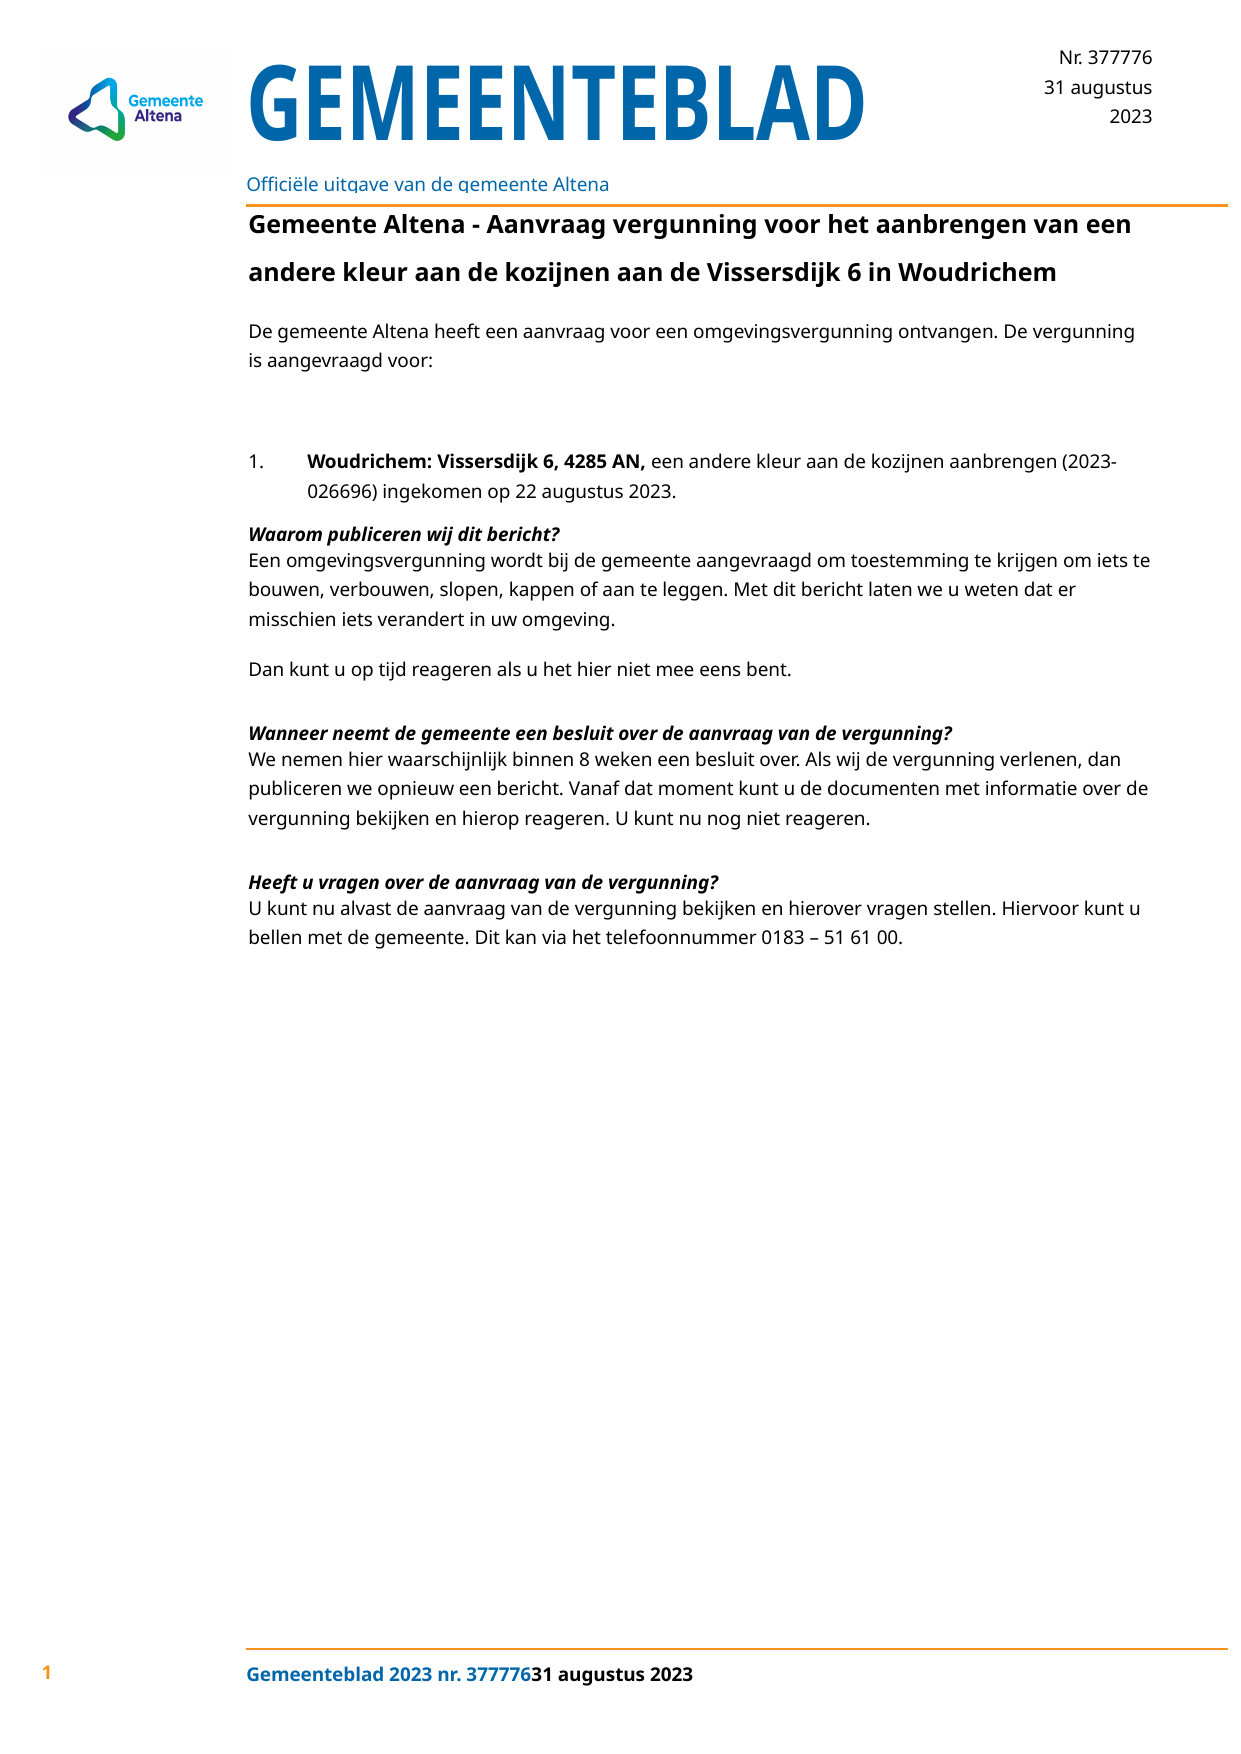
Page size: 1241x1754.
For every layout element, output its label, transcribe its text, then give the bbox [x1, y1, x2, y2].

text Wanneer neemt de gemeente een besluit over de aanvraag van de vergunning? [248, 720, 1152, 746]
text Heeft u vragen over de aanvraag van de vergunning? [248, 869, 1152, 895]
text Dan kunt u op tijd reageren als u het hier niet mee eens bent. [248, 656, 1152, 682]
text We nemen hier waarschijnlijk binnen 8 weken een besluit over. Als wij de vergunning verlenen, dan publiceren we opnieuw een bericht. Vanaf dat moment kunt u de documenten met informatie over de vergunning bekijken en hierop reageren. U kunt nu nog niet reageren. [248, 746, 1152, 831]
text De gemeente Altena heeft een aanvraag voor een omgevingsvergunning ontvangen. De vergunning is aangevraagd voor: [248, 318, 1152, 373]
picture [41, 47, 231, 172]
text Gemeente Altena - Aanvraag vergunning voor het aanbrengen van een andere kleur aan de kozijnen aan de Vissersdijk 6 in Woudrichem [248, 207, 1152, 288]
text U kunt nu alvast de aanvraag van de vergunning bekijken en hierover vragen stellen. Hiervoor kunt u bellen met de gemeente. Dit kan via het telefoonnummer 0183 – 51 61 00. [248, 895, 1152, 950]
text Een omgevingsvergunning wordt bij de gemeente aangevraagd om toestemming te krijgen om iets te bouwen, verbouwen, slopen, kappen of aan te leggen. Met dit bericht laten we u weten dat er misschien iets verandert in uw omgeving. [248, 547, 1152, 632]
text Waarom publiceren wij dit bericht? [248, 521, 1152, 547]
list Woudrichem: Vissersdijk 6, 4285 AN, een andere kleur aan de kozijnen aanbrengen (2023-026696) ingekomen op 22 augustus 2023. [248, 448, 1152, 504]
